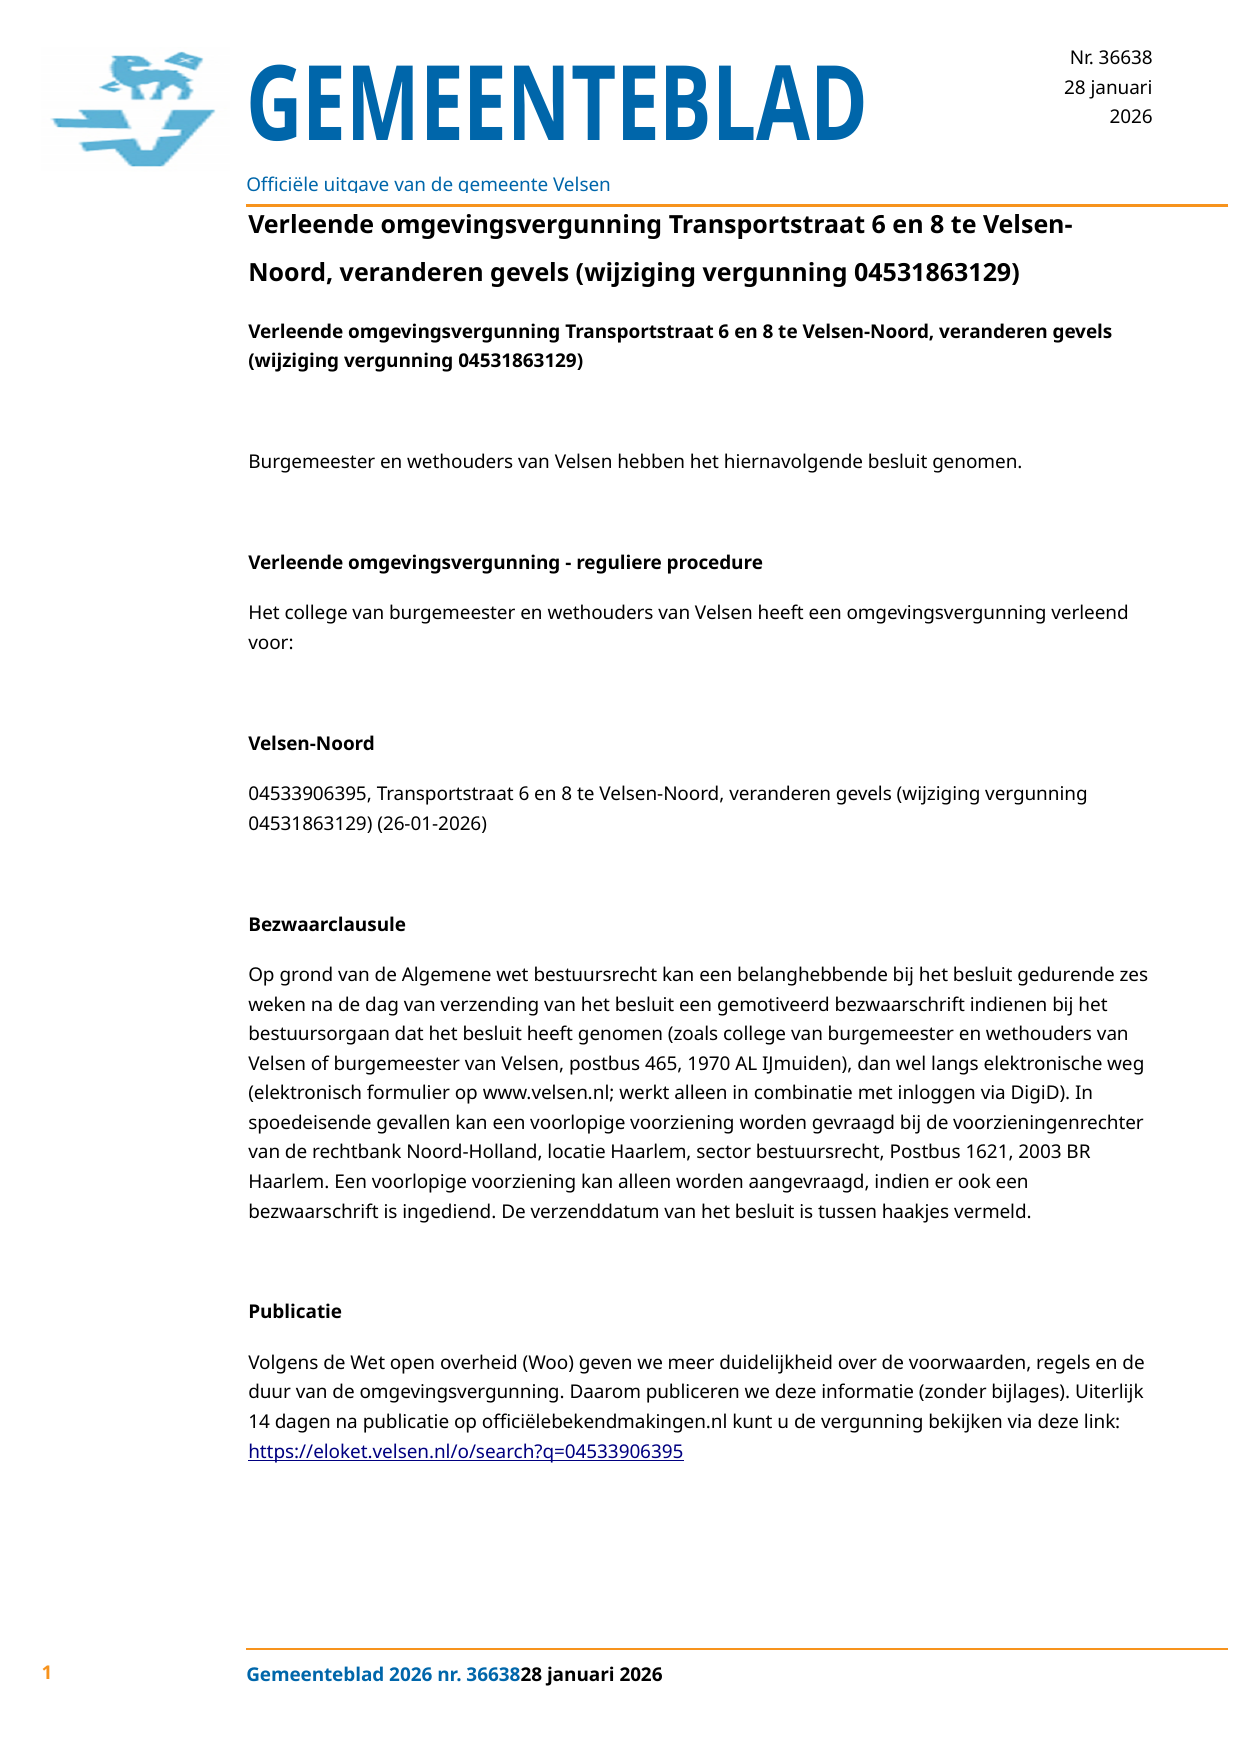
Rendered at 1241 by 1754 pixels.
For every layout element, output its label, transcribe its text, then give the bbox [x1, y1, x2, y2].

text Burgemeester en wethouders van Velsen hebben het hiernavolgende besluit genomen. [248, 448, 1152, 474]
text Verleende omgevingsvergunning Transportstraat 6 en 8 te Velsen-Noord, veranderen gevels (wijziging vergunning 04531863129) [248, 207, 1152, 288]
text Verleende omgevingsvergunning Transportstraat 6 en 8 te Velsen-Noord, veranderen gevels (wijziging vergunning 04531863129) [248, 318, 1152, 373]
text Bezwaarclausule [248, 911, 1152, 937]
text Het college van burgemeester en wethouders van Velsen heeft een omgevingsvergunning verleend voor: [248, 599, 1152, 655]
picture [41, 47, 231, 172]
text Volgens de Wet open overheid (Woo) geven we meer duidelijkheid over de voorwaarden, regels en de duur van de omgevingsvergunning. Daarom publiceren we deze informatie (zonder bijlages). Uiterlijk 14 dagen na publicatie op officiëlebekendmakingen.nl kunt u de vergunning bekijken via deze link: https://eloket.velsen.nl/o/search?q=04533906395 [248, 1349, 1152, 1464]
text 04533906395, Transportstraat 6 en 8 te Velsen-Noord, veranderen gevels (wijziging vergunning 04531863129) (26-01-2026) [248, 780, 1152, 836]
text Publicatie [248, 1299, 1152, 1324]
text Op grond van de Algemene wet bestuursrecht kan een belanghebbende bij het besluit gedurende zes weken na de dag van verzending van het besluit een gemotiveerd bezwaarschrift indienen bij het bestuursorgaan dat het besluit heeft genomen (zoals college van burgemeester en wethouders van Velsen of burgemeester van Velsen, postbus 465, 1970 AL IJmuiden), dan wel langs elektronische weg (elektronisch formulier op www.velsen.nl; werkt alleen in combinatie met inloggen via DigiD). In spoedeisende gevallen kan een voorlopige voorziening worden gevraagd bij de voorzieningenrechter van de rechtbank Noord-Holland, locatie Haarlem, sector bestuursrecht, Postbus 1621, 2003 BR Haarlem. Een voorlopige voorziening kan alleen worden aangevraagd, indien er ook een bezwaarschrift is ingediend. De verzenddatum van het besluit is tussen haakjes vermeld. [248, 961, 1152, 1224]
text Velsen-Noord [248, 730, 1152, 756]
text Verleende omgevingsvergunning - reguliere procedure [248, 549, 1152, 575]
